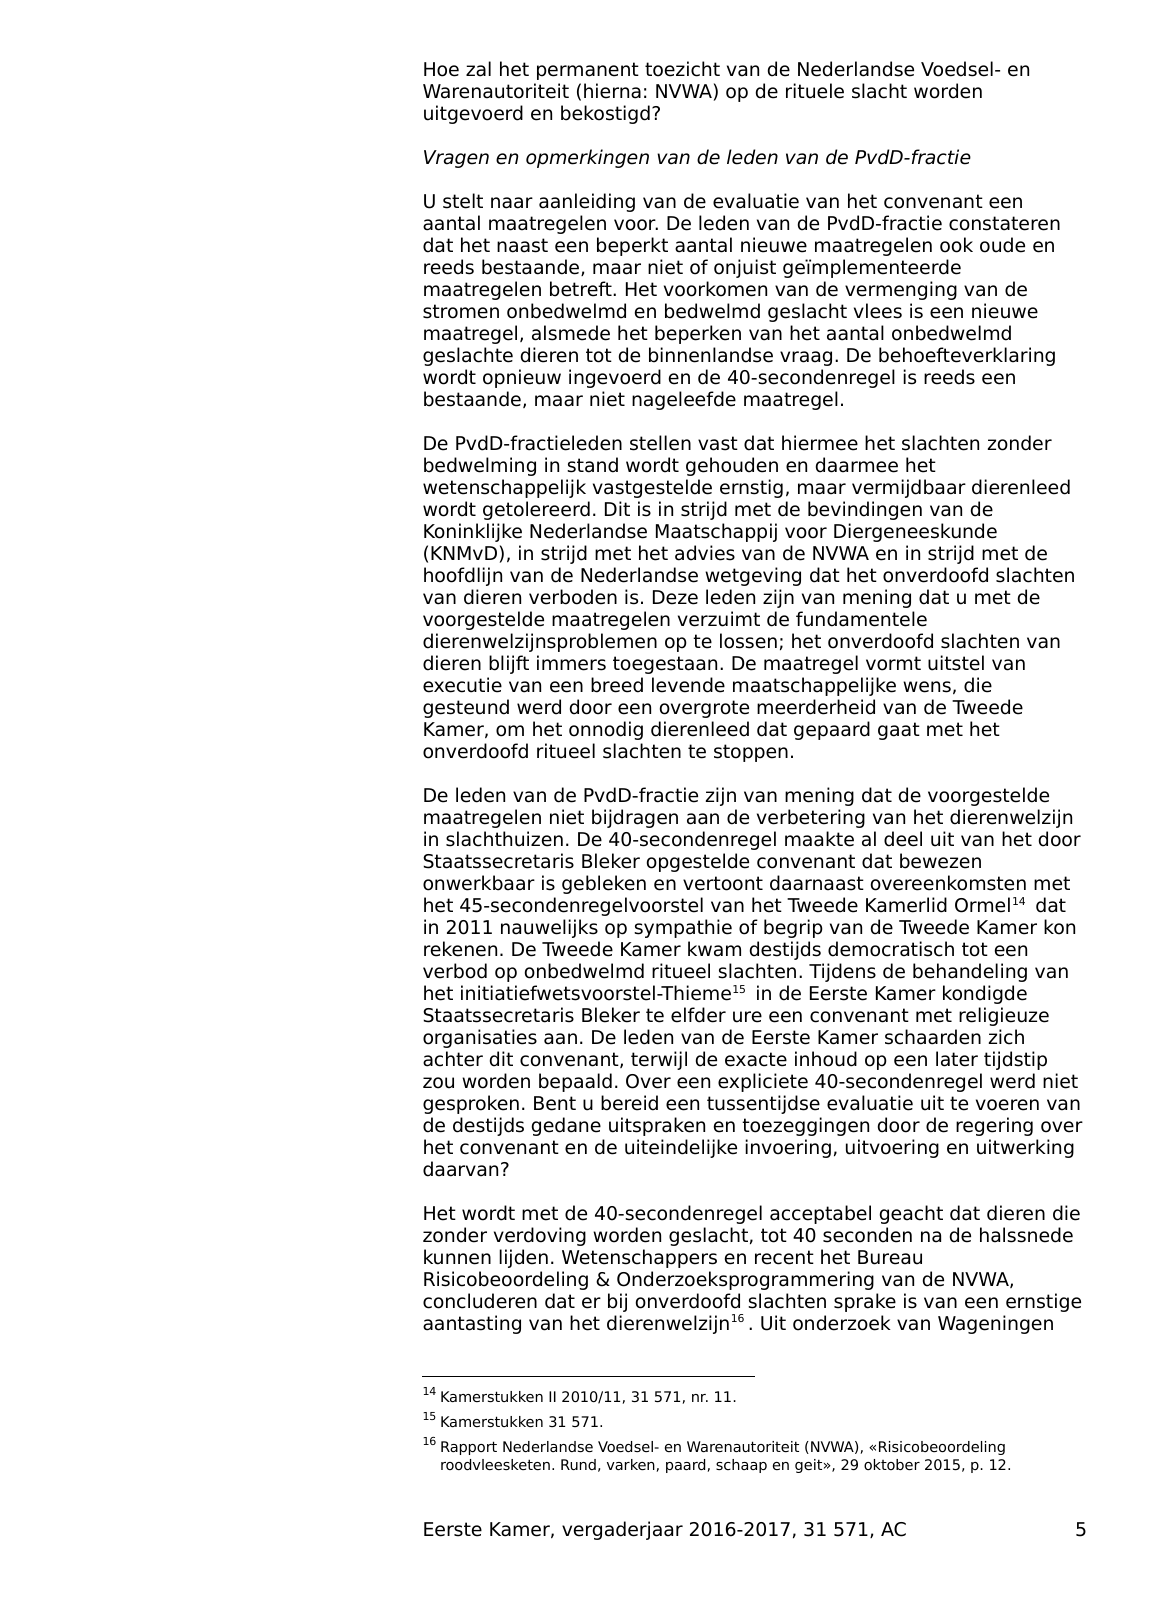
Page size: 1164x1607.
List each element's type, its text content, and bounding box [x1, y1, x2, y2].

text Hoe zal het permanent toezicht van de Nederlandse Voedsel- en Warenautoriteit (hierna: NVWA) op de rituele slacht worden uitgevoerd en bekostigd? [422, 59, 1087, 125]
text De PvdD-fractieleden stellen vast dat hiermee het slachten zonder bedwelming in stand wordt gehouden en daarmee het wetenschappelijk vastgestelde ernstig, maar vermijdbaar dierenleed wordt getolereerd. Dit is in strijd met de bevindingen van de Koninklijke Nederlandse Maatschappij voor Diergeneeskunde (KNMvD), in strijd met het advies van de NVWA en in strijd met de hoofdlijn van de Nederlandse wetgeving dat het onverdoofd slachten van dieren verboden is. Deze leden zijn van mening dat u met de voorgestelde maatregelen verzuimt de fundamentele dierenwelzijnsproblemen op te lossen; het onverdoofd slachten van dieren blijft immers toegestaan. De maatregel vormt uitstel van executie van een breed levende maatschappelijke wens, die gesteund werd door een overgrote meerderheid van de Tweede Kamer, om het onnodig dierenleed dat gepaard gaat met het onverdoofd ritueel slachten te stoppen. [422, 433, 1087, 763]
text Kamerstukken II 2010/11, 31 571, nr. 11. [422, 1385, 1087, 1407]
text Kamerstukken 31 571. [422, 1410, 1087, 1432]
text De leden van de PvdD-fractie zijn van mening dat de voorgestelde maatregelen niet bijdragen aan de verbetering van het dierenwelzijn in slachthuizen. De 40-secondenregel maakte al deel uit van het door Staatssecretaris Bleker opgestelde convenant dat bewezen onwerkbaar is gebleken en vertoont daarnaast overeenkomsten met het 45-secondenregelvoorstel van het Tweede Kamerlid Ormel dat in 2011 nauwelijks op sympathie of begrip van de Tweede Kamer kon rekenen. De Tweede Kamer kwam destijds democratisch tot een verbod op onbedwelmd ritueel slachten. Tijdens de behandeling van het initiatiefwetsvoorstel-Thieme in de Eerste Kamer kondigde Staatssecretaris Bleker te elfder ure een convenant met religieuze organisaties aan. De leden van de Eerste Kamer schaarden zich achter dit convenant, terwijl de exacte inhoud op een later tijdstip zou worden bepaald. Over een expliciete 40-secondenregel werd niet gesproken. Bent u bereid een tussentijdse evaluatie uit te voeren van de destijds gedane uitspraken en toezeggingen door de regering over het convenant en de uiteindelijke invoering, uitvoering en uitwerking daarvan? [422, 785, 1087, 1181]
text U stelt naar aanleiding van de evaluatie van het convenant een aantal maatregelen voor. De leden van de PvdD-fractie constateren dat het naast een beperkt aantal nieuwe maatregelen ook oude en reeds bestaande, maar niet of onjuist geïmplementeerde maatregelen betreft. Het voorkomen van de vermenging van de stromen onbedwelmd en bedwelmd geslacht vlees is een nieuwe maatregel, alsmede het beperken van het aantal onbedwelmd geslachte dieren tot de binnenlandse vraag. De behoefteverklaring wordt opnieuw ingevoerd en de 40-secondenregel is reeds een bestaande, maar niet nageleefde maatregel. [422, 191, 1087, 411]
text Het wordt met de 40-secondenregel acceptabel geacht dat dieren die zonder verdoving worden geslacht, tot 40 seconden na de halssnede kunnen lijden. Wetenschappers en recent het Bureau Risicobeoordeling & Onderzoeksprogrammering van de NVWA, concluderen dat er bij onverdoofd slachten sprake is van een ernstige aantasting van het dierenwelzijn. Uit onderzoek van Wageningen [422, 1203, 1087, 1335]
text Rapport Nederlandse Voedsel- en Warenautoriteit (NVWA), «Risicobeoordeling roodvleesketen. Rund, varken, paard, schaap en geit», 29 oktober 2015, p. 12. [422, 1435, 1087, 1474]
subtitle Vragen en opmerkingen van de leden van de PvdD-fractie [422, 147, 1087, 169]
